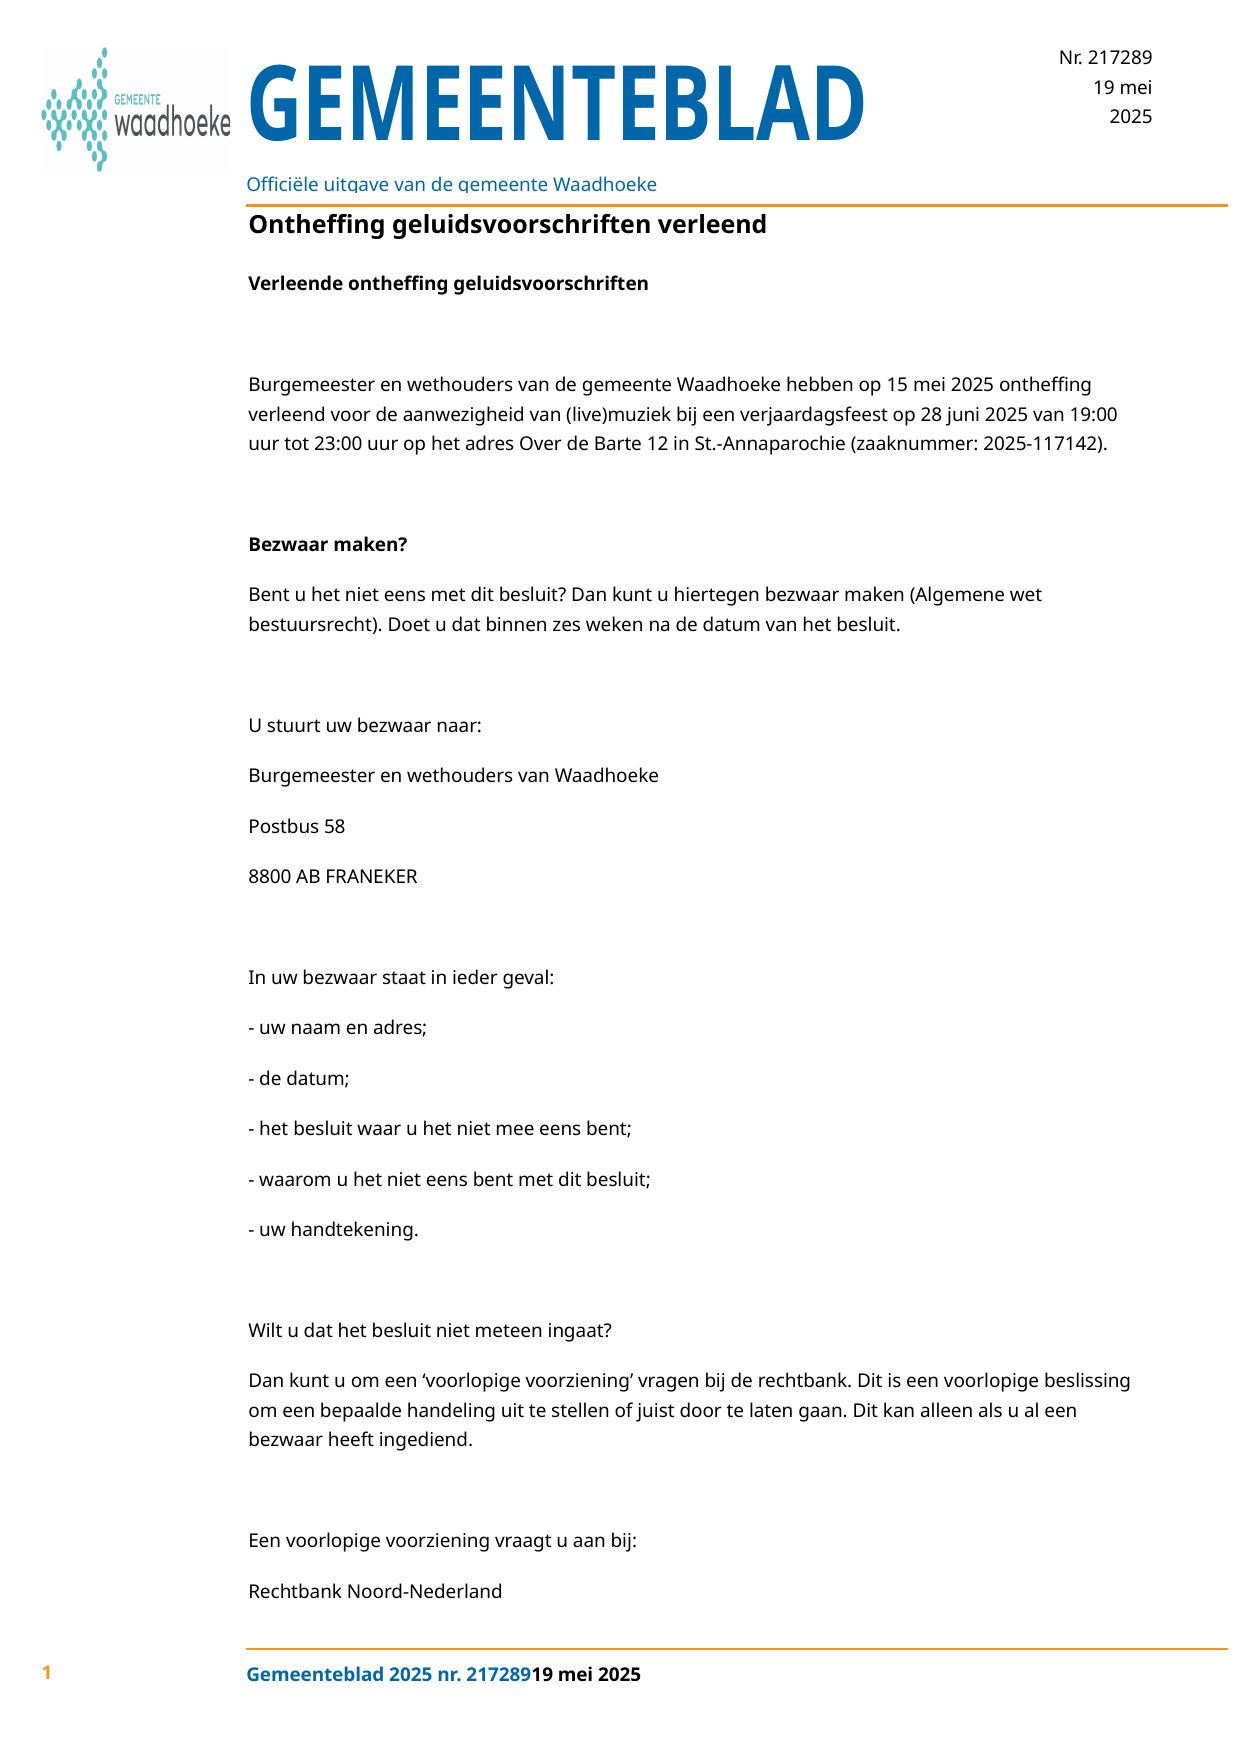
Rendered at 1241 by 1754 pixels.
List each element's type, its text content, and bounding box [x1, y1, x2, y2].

text - het besluit waar u het niet mee eens bent; [248, 1115, 1152, 1141]
picture [41, 47, 231, 172]
text - waarom u het niet eens bent met dit besluit; [248, 1166, 1152, 1191]
text - uw naam en adres; [248, 1014, 1152, 1040]
text Bezwaar maken? [248, 531, 1152, 557]
text 8800 AB FRANEKER [248, 863, 1152, 889]
text U stuurt uw bezwaar naar: [248, 712, 1152, 738]
text Een voorlopige voorziening vraagt u aan bij: [248, 1527, 1152, 1553]
text Postbus 58 [248, 813, 1152, 838]
text Burgemeester en wethouders van Waadhoeke [248, 762, 1152, 788]
text Rechtbank Noord-Nederland [248, 1578, 1152, 1603]
text Verleende ontheffing geluidsvoorschriften [248, 270, 1152, 296]
text Dan kunt u om een ‘voorlopige voorziening’ vragen bij de rechtbank. Dit is een voorlopige beslissing om een bepaalde handeling uit te stellen of juist door te laten gaan. Dit kan alleen als u al een bezwaar heeft ingediend. [248, 1367, 1152, 1452]
text - de datum; [248, 1065, 1152, 1091]
text Bent u het niet eens met dit besluit? Dan kunt u hiertegen bezwaar maken (Algemene wet bestuursrecht). Doet u dat binnen zes weken na de datum van het besluit. [248, 582, 1152, 637]
text Wilt u dat het besluit niet meteen ingaat? [248, 1317, 1152, 1343]
text Burgemeester en wethouders van de gemeente Waadhoeke hebben op 15 mei 2025 ontheffing verleend voor de aanwezigheid van (live)muziek bij een verjaardagsfeest op 28 juni 2025 van 19:00 uur tot 23:00 uur op het adres Over de Barte 12 in St.-Annaparochie (zaaknummer: 2025-117142). [248, 371, 1152, 456]
text - uw handtekening. [248, 1216, 1152, 1242]
text In uw bezwaar staat in ieder geval: [248, 964, 1152, 990]
text Ontheffing geluidsvoorschriften verleend [248, 207, 1152, 241]
